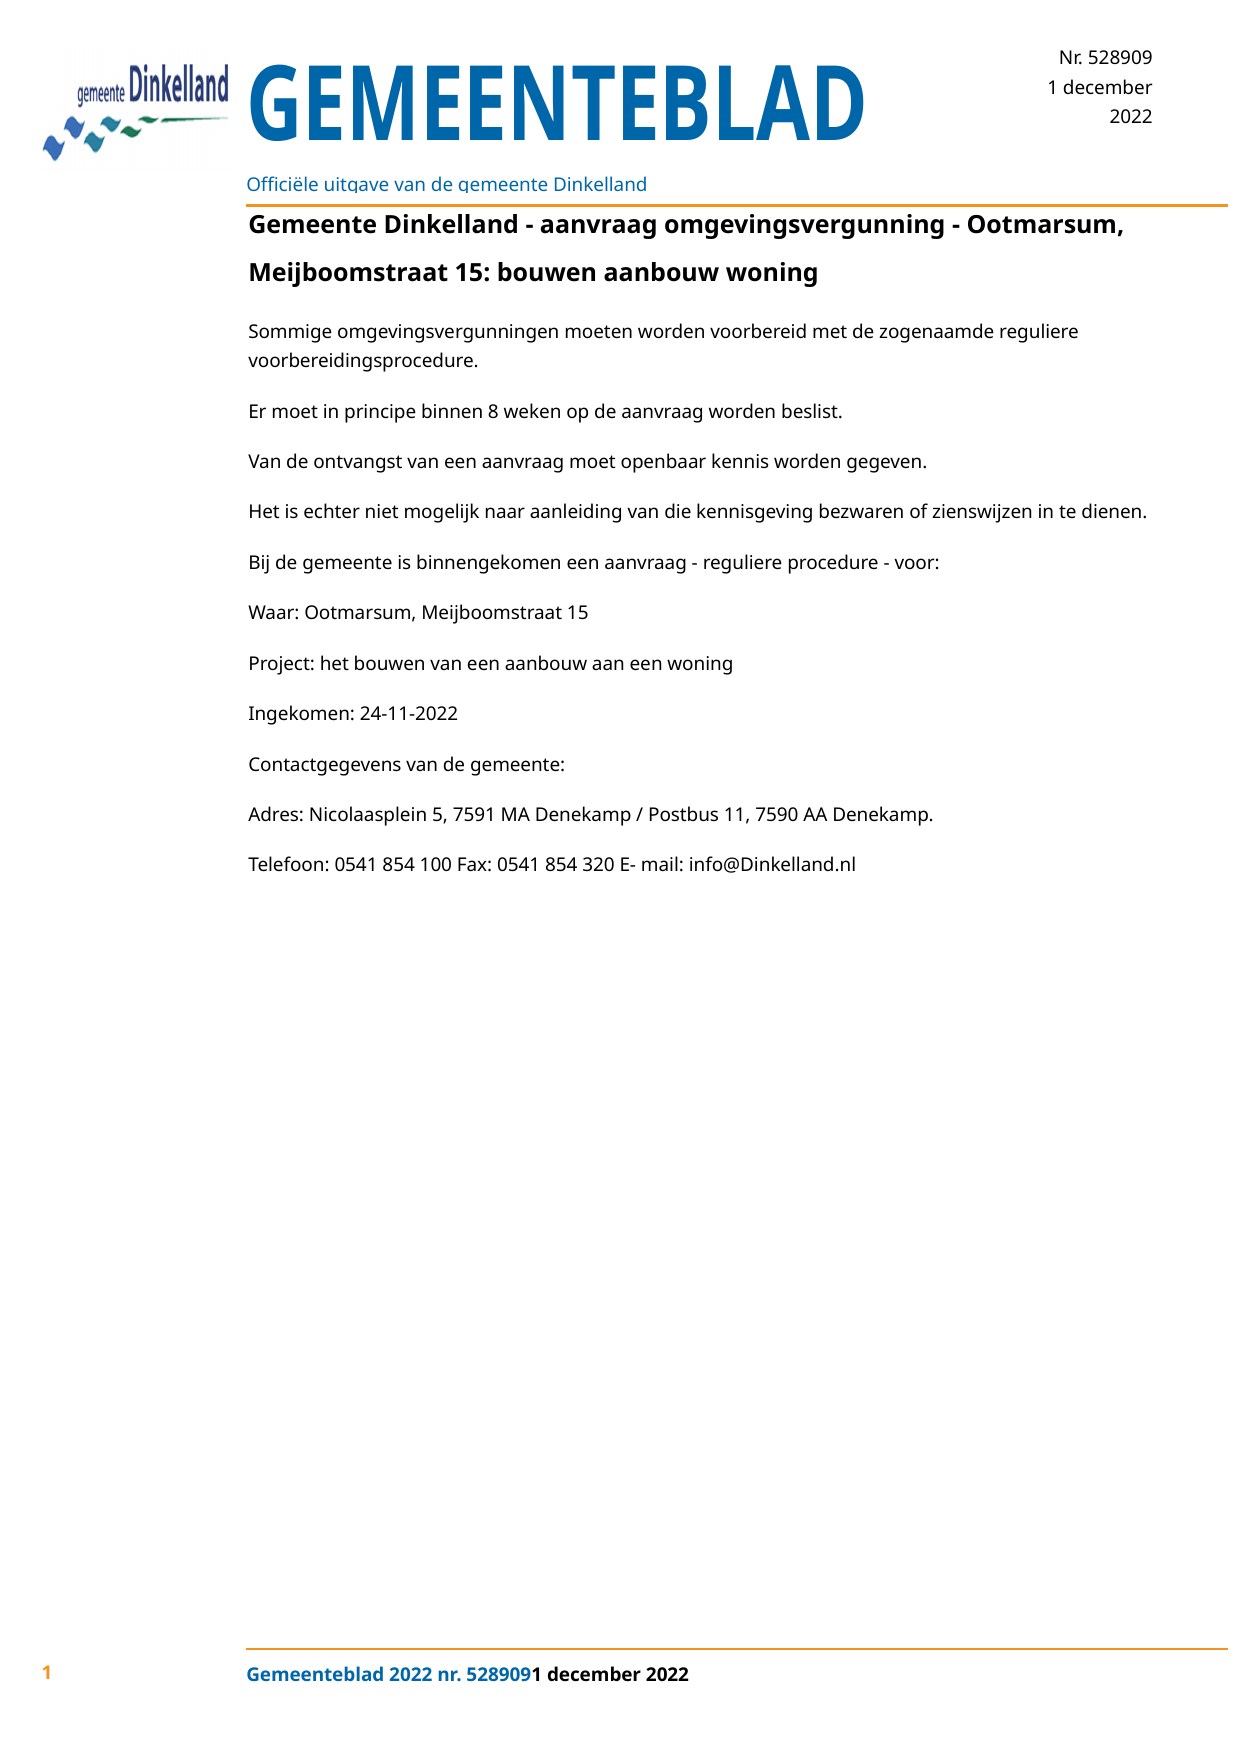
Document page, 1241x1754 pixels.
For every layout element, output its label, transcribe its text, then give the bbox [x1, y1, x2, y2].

text Adres: Nicolaasplein 5, 7591 MA Denekamp / Postbus 11, 7590 AA Denekamp. [248, 801, 1152, 827]
text Contactgegevens van de gemeente: [248, 751, 1152, 777]
text Waar: Ootmarsum, Meijboomstraat 15 [248, 599, 1152, 625]
text Telefoon: 0541 854 100 Fax: 0541 854 320 E- mail: info@Dinkelland.nl [248, 852, 1152, 877]
text Van de ontvangst van een aanvraag moet openbaar kennis worden gegeven. [248, 448, 1152, 474]
text Er moet in principe binnen 8 weken op de aanvraag worden beslist. [248, 398, 1152, 424]
picture [41, 47, 231, 172]
text Project: het bouwen van een aanbouw aan een woning [248, 650, 1152, 676]
text Sommige omgevingsvergunningen moeten worden voorbereid met de zogenaamde reguliere voorbereidingsprocedure. [248, 318, 1152, 373]
text Het is echter niet mogelijk naar aanleiding van die kennisgeving bezwaren of zienswijzen in te dienen. [248, 499, 1152, 524]
text Gemeente Dinkelland - aanvraag omgevingsvergunning - Ootmarsum, Meijboomstraat 15: bouwen aanbouw woning [248, 207, 1152, 288]
text Ingekomen: 24-11-2022 [248, 700, 1152, 726]
text Bij de gemeente is binnengekomen een aanvraag - reguliere procedure - voor: [248, 549, 1152, 575]
